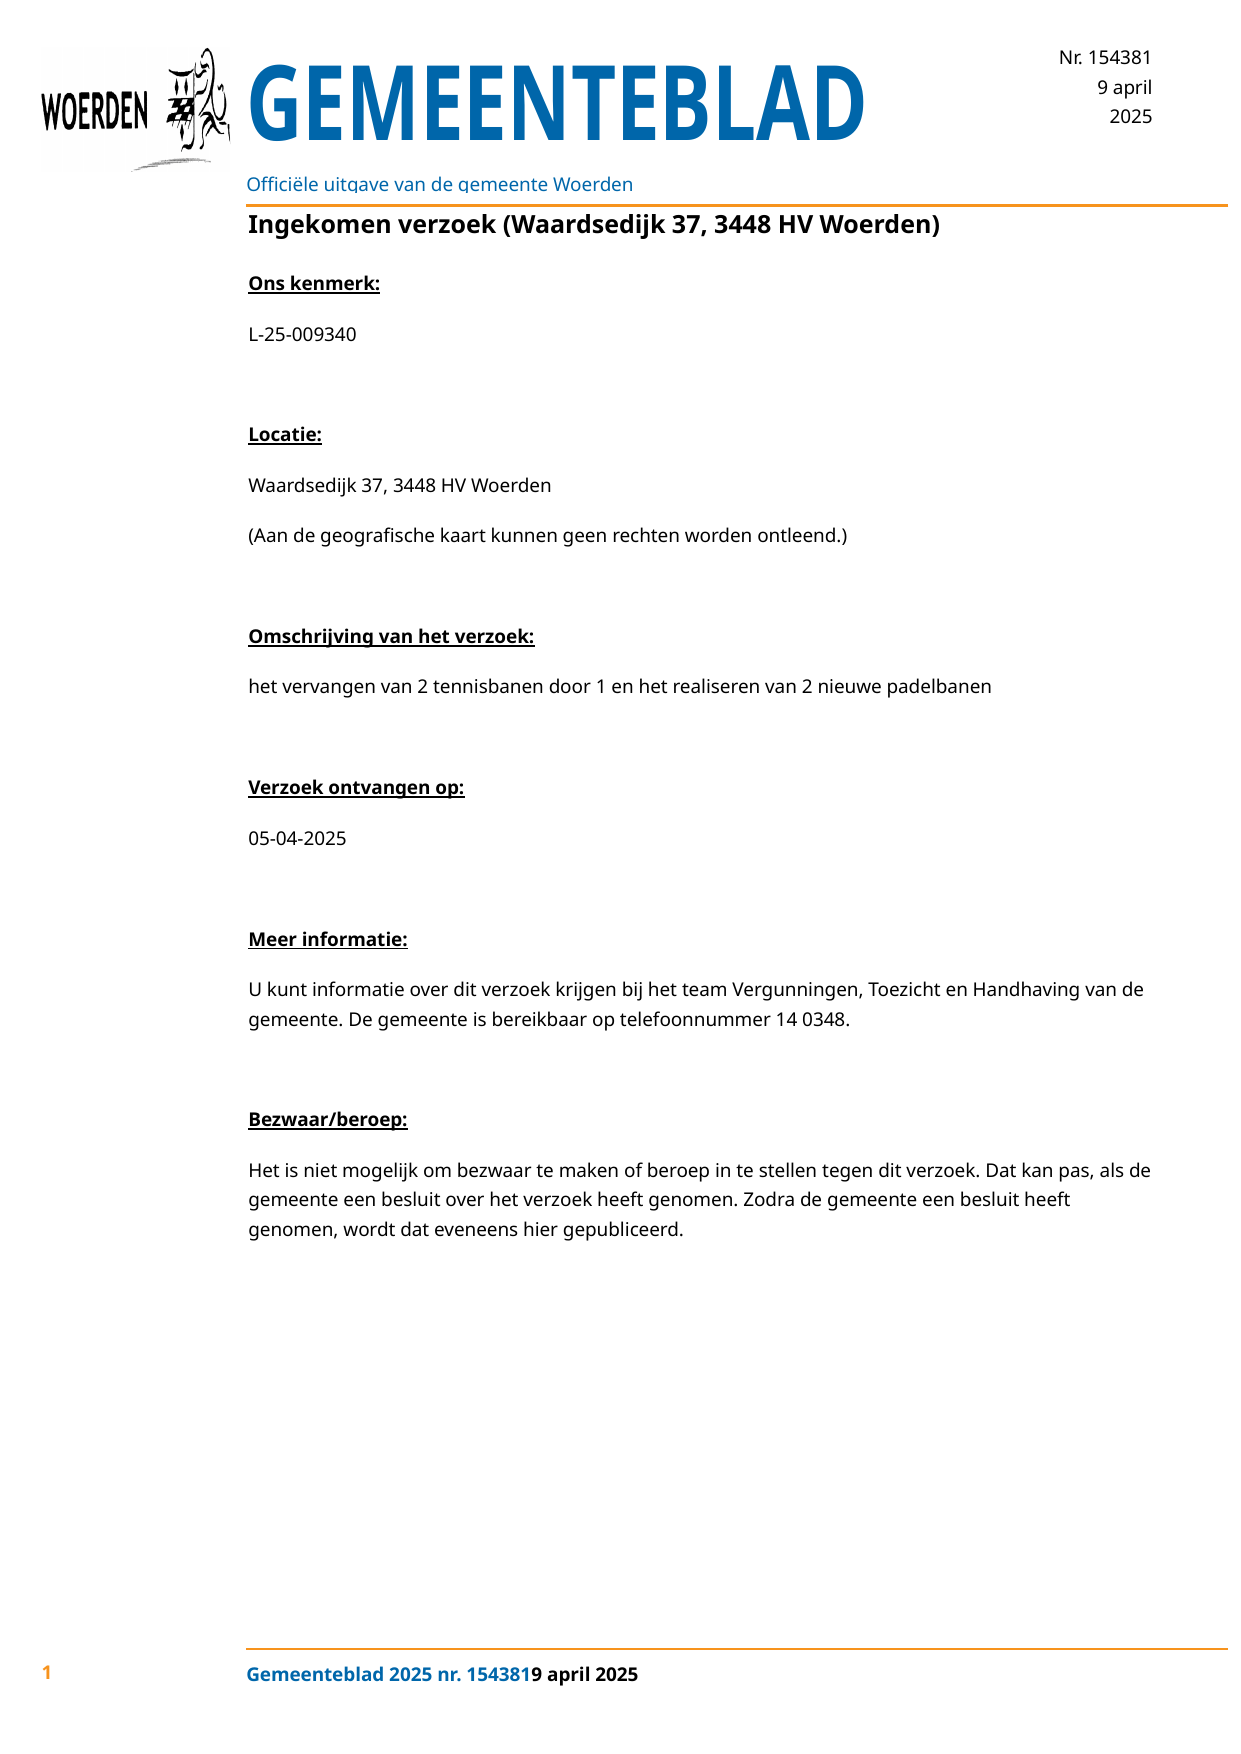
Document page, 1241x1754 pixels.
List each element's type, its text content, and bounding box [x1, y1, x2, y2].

text Waardsedijk 37, 3448 HV Woerden [248, 472, 1152, 498]
text 05-04-2025 [248, 825, 1152, 851]
text Bezwaar/beroep: [248, 1107, 1152, 1132]
text Ons kenmerk: [248, 270, 1152, 296]
text Meer informatie: [248, 926, 1152, 951]
text Verzoek ontvangen op: [248, 774, 1152, 800]
text Locatie: [248, 422, 1152, 447]
text U kunt informatie over dit verzoek krijgen bij het team Vergunningen, Toezicht en Handhaving van de gemeente. De gemeente is bereikbaar op telefoonnummer 14 0348. [248, 976, 1152, 1031]
text Omschrijving van het verzoek: [248, 623, 1152, 649]
text (Aan de geografische kaart kunnen geen rechten worden ontleend.) [248, 522, 1152, 548]
text L-25-009340 [248, 321, 1152, 346]
text Ingekomen verzoek (Waardsedijk 37, 3448 HV Woerden) [248, 207, 1152, 241]
text Het is niet mogelijk om bezwaar te maken of beroep in te stellen tegen dit verzoek. Dat kan pas, als de gemeente een besluit over het verzoek heeft genomen. Zodra de gemeente een besluit heeft genomen, wordt dat eveneens hier gepubliceerd. [248, 1157, 1152, 1242]
picture [41, 47, 231, 172]
text het vervangen van 2 tennisbanen door 1 en het realiseren van 2 nieuwe padelbanen [248, 674, 1152, 699]
